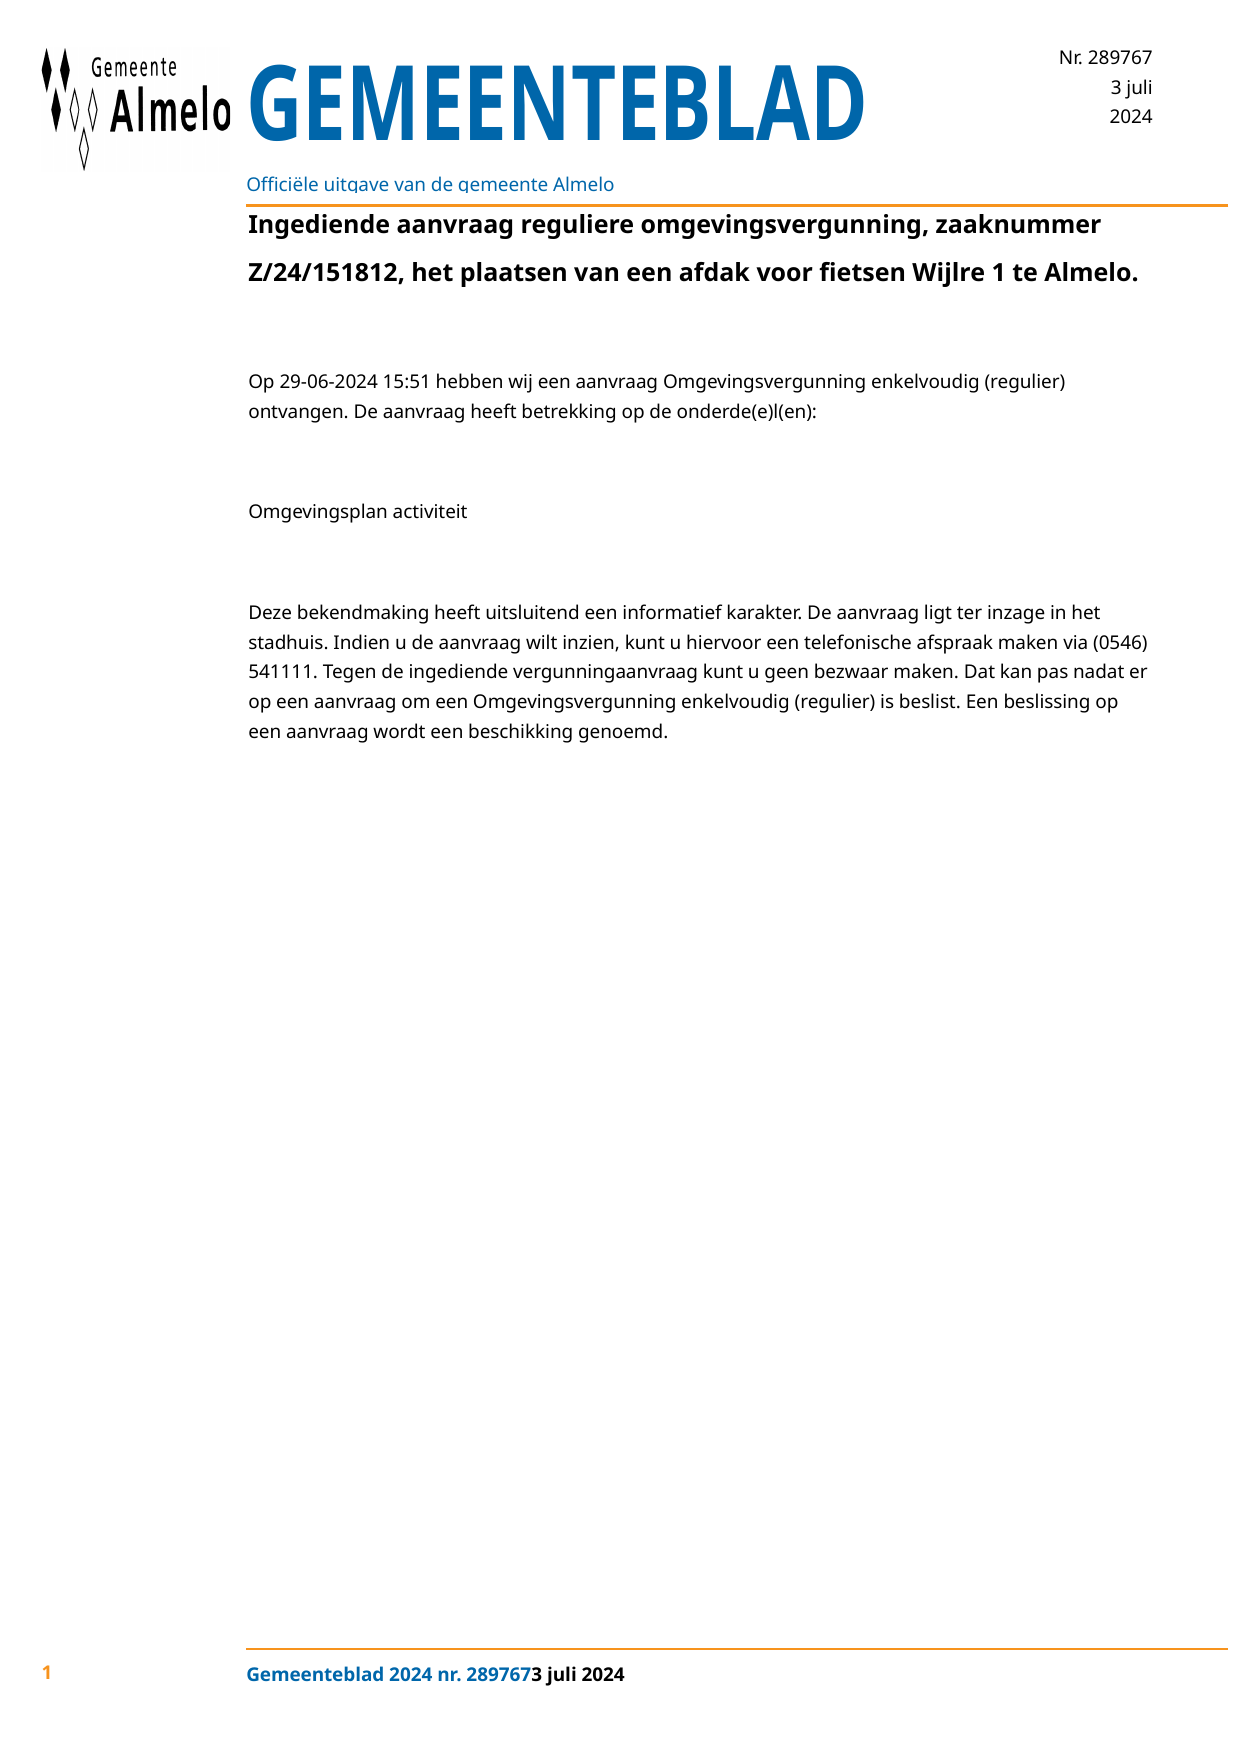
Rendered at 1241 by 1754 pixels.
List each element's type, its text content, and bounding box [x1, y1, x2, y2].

text Omgevingsplan activiteit [248, 499, 1152, 524]
text Op 29-06-2024 15:51 hebben wij een aanvraag Omgevingsvergunning enkelvoudig (regulier) ontvangen. De aanvraag heeft betrekking op de onderde(e)l(en): [248, 368, 1152, 424]
text Deze bekendmaking heeft uitsluitend een informatief karakter. De aanvraag ligt ter inzage in het stadhuis. Indien u de aanvraag wilt inzien, kunt u hiervoor een telefonische afspraak maken via (0546) 541111. Tegen de ingediende vergunningaanvraag kunt u geen bezwaar maken. Dat kan pas nadat er op een aanvraag om een Omgevingsvergunning enkelvoudig (regulier) is beslist. Een beslissing op een aanvraag wordt een beschikking genoemd. [248, 599, 1152, 744]
text Ingediende aanvraag reguliere omgevingsvergunning, zaaknummer Z/24/151812, het plaatsen van een afdak voor fietsen Wijlre 1 te Almelo. [248, 207, 1152, 288]
picture [41, 47, 231, 172]
